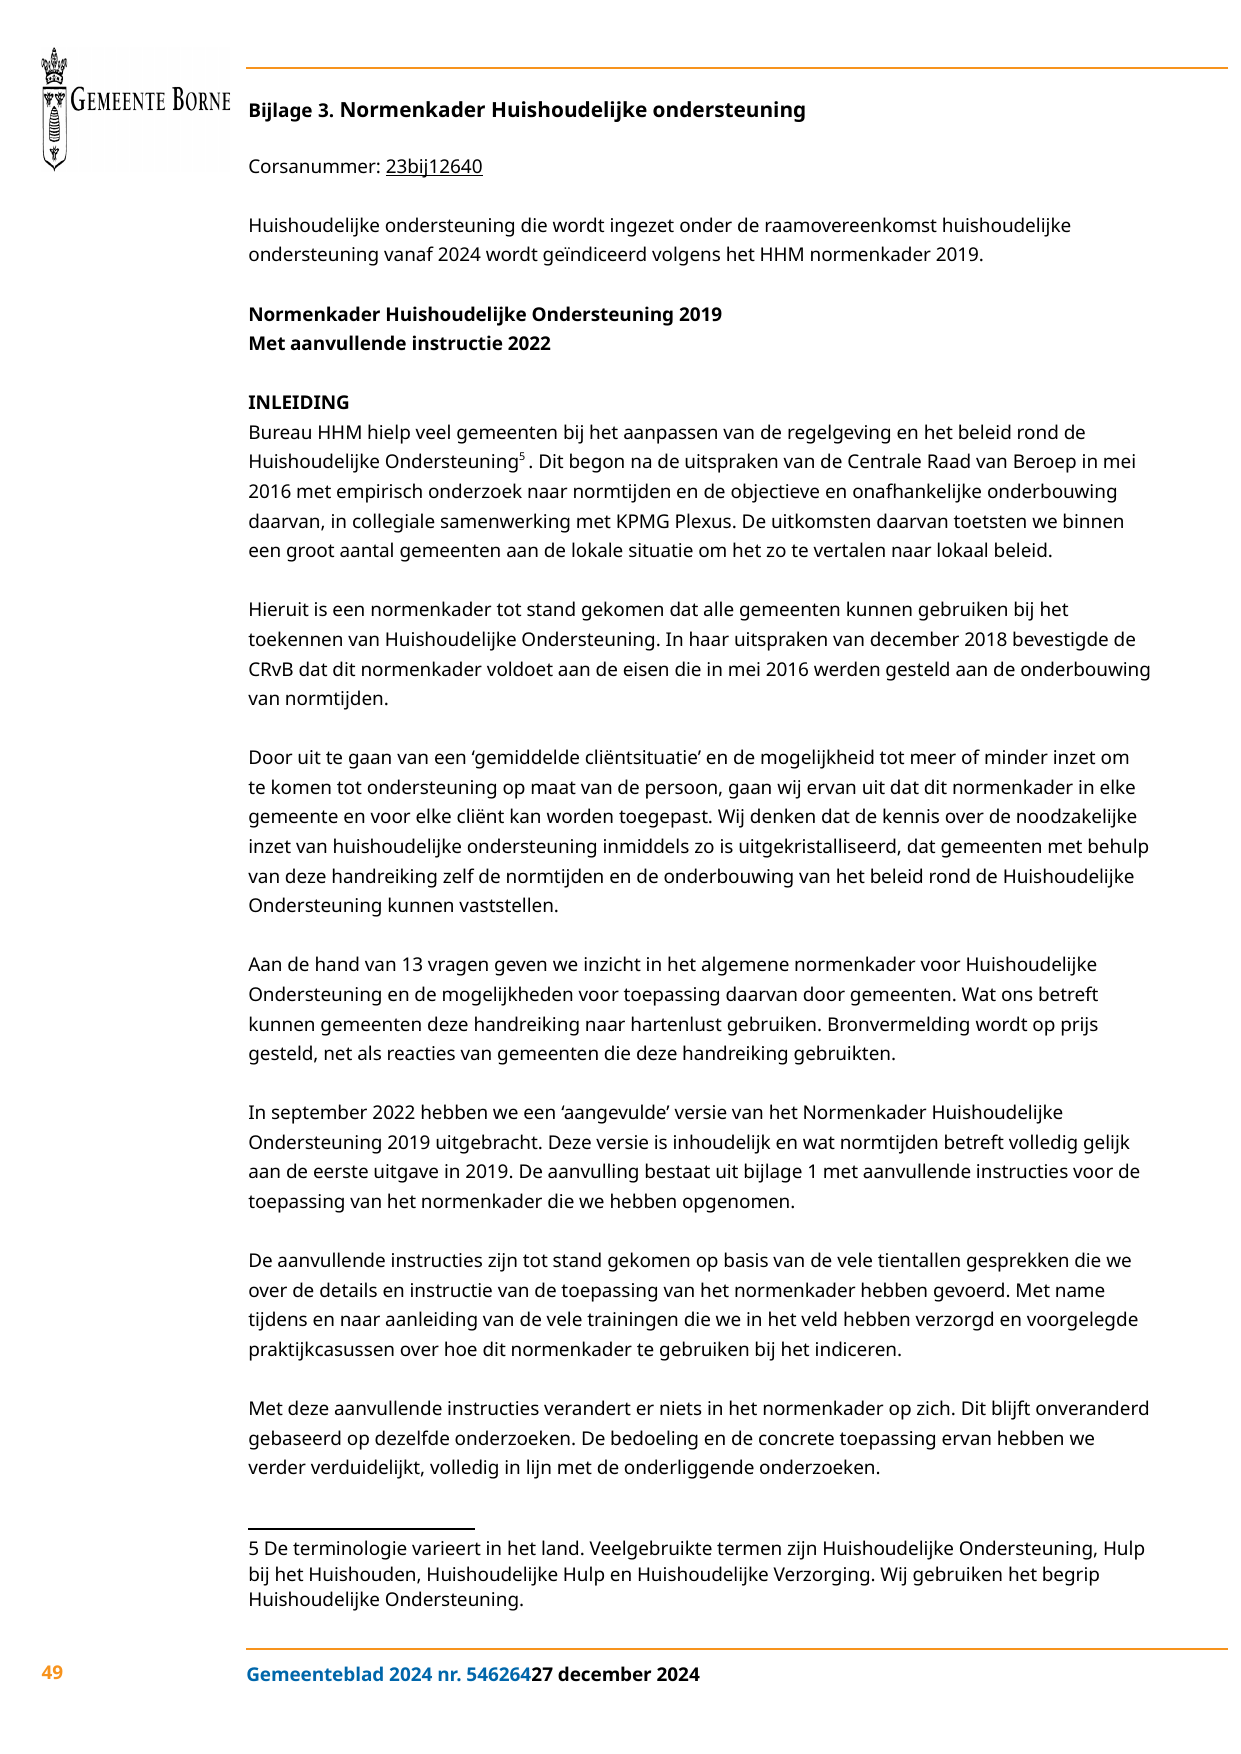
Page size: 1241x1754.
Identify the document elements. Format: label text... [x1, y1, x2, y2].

text Met deze aanvullende instructies verandert er niets in het normenkader op zich. Dit blijft onveranderd gebaseerd op dezelfde onderzoeken. De bedoeling en de concrete toepassing ervan hebben we verder verduidelijkt, volledig in lijn met de onderliggende onderzoeken. [248, 1395, 1152, 1480]
picture [41, 47, 231, 172]
text In september 2022 hebben we een ‘aangevulde’ versie van het Normenkader Huishoudelijke Ondersteuning 2019 uitgebracht. Deze versie is inhoudelijk en wat normtijden betreft volledig gelijk aan de eerste uitgave in 2019. De aanvulling bestaat uit bijlage 1 met aanvullende instructies voor de toepassing van het normenkader die we hebben opgenomen. [248, 1099, 1152, 1214]
text Met aanvullende instructie 2022 [248, 330, 1152, 356]
text Hieruit is een normenkader tot stand gekomen dat alle gemeenten kunnen gebruiken bij het toekennen van Huishoudelijke Ondersteuning. In haar uitspraken van december 2018 bevestigde de CRvB dat dit normenkader voldoet aan de eisen die in mei 2016 werden gesteld aan de onderbouwing van normtijden. [248, 597, 1152, 711]
text De aanvullende instructies zijn tot stand gekomen op basis van de vele tientallen gesprekken die we over de details en instructie van de toepassing van het normenkader hebben gevoerd. Met name tijdens en naar aanleiding van de vele trainingen die we in het veld hebben verzorgd en voorgelegde praktijkcasussen over hoe dit normenkader te gebruiken bij het indiceren. [248, 1247, 1152, 1362]
text De terminologie varieert in het land. Veelgebruikte termen zijn Huishoudelijke Ondersteuning, Hulp bij het Huishouden, Huishoudelijke Hulp en Huishoudelijke Verzorging. Wij gebruiken het begrip Huishoudelijke Ondersteuning. [248, 1535, 1152, 1612]
text INLEIDING [248, 389, 1152, 415]
text Bureau HHM hielp veel gemeenten bij het aanpassen van de regelgeving en het beleid rond de Huishoudelijke Ondersteuning. Dit begon na de uitspraken van de Centrale Raad van Beroep in mei 2016 met empirisch onderzoek naar normtijden en de objectieve en onafhankelijke onderbouwing daarvan, in collegiale samenwerking met KPMG Plexus. De uitkomsten daarvan toetsten we binnen een groot aantal gemeenten aan de lokale situatie om het zo te vertalen naar lokaal beleid. [248, 419, 1152, 563]
text Normenkader Huishoudelijke Ondersteuning 2019 [248, 301, 1152, 327]
text Corsanummer: 23bij12640 [248, 153, 1152, 179]
text Huishoudelijke ondersteuning die wordt ingezet onder de raamovereenkomst huishoudelijke ondersteuning vanaf 2024 wordt geïndiceerd volgens het HHM normenkader 2019. [248, 212, 1152, 267]
text Aan de hand van 13 vragen geven we inzicht in het algemene normenkader voor Huishoudelijke Ondersteuning en de mogelijkheden voor toepassing daarvan door gemeenten. Wat ons betreft kunnen gemeenten deze handreiking naar hartenlust gebruiken. Bronvermelding wordt op prijs gesteld, net als reacties van gemeenten die deze handreiking gebruikten. [248, 952, 1152, 1066]
text Bijlage 3. Normenkader Huishoudelijke ondersteuning [248, 95, 1152, 123]
text Door uit te gaan van een ‘gemiddelde cliëntsituatie’ en de mogelijkheid tot meer of minder inzet om te komen tot ondersteuning op maat van de persoon, gaan wij ervan uit dat dit normenkader in elke gemeente en voor elke cliënt kan worden toegepast. Wij denken dat de kennis over de noodzakelijke inzet van huishoudelijke ondersteuning inmiddels zo is uitgekristalliseerd, dat gemeenten met behulp van deze handreiking zelf de normtijden en de onderbouwing van het beleid rond de Huishoudelijke Ondersteuning kunnen vaststellen. [248, 744, 1152, 918]
